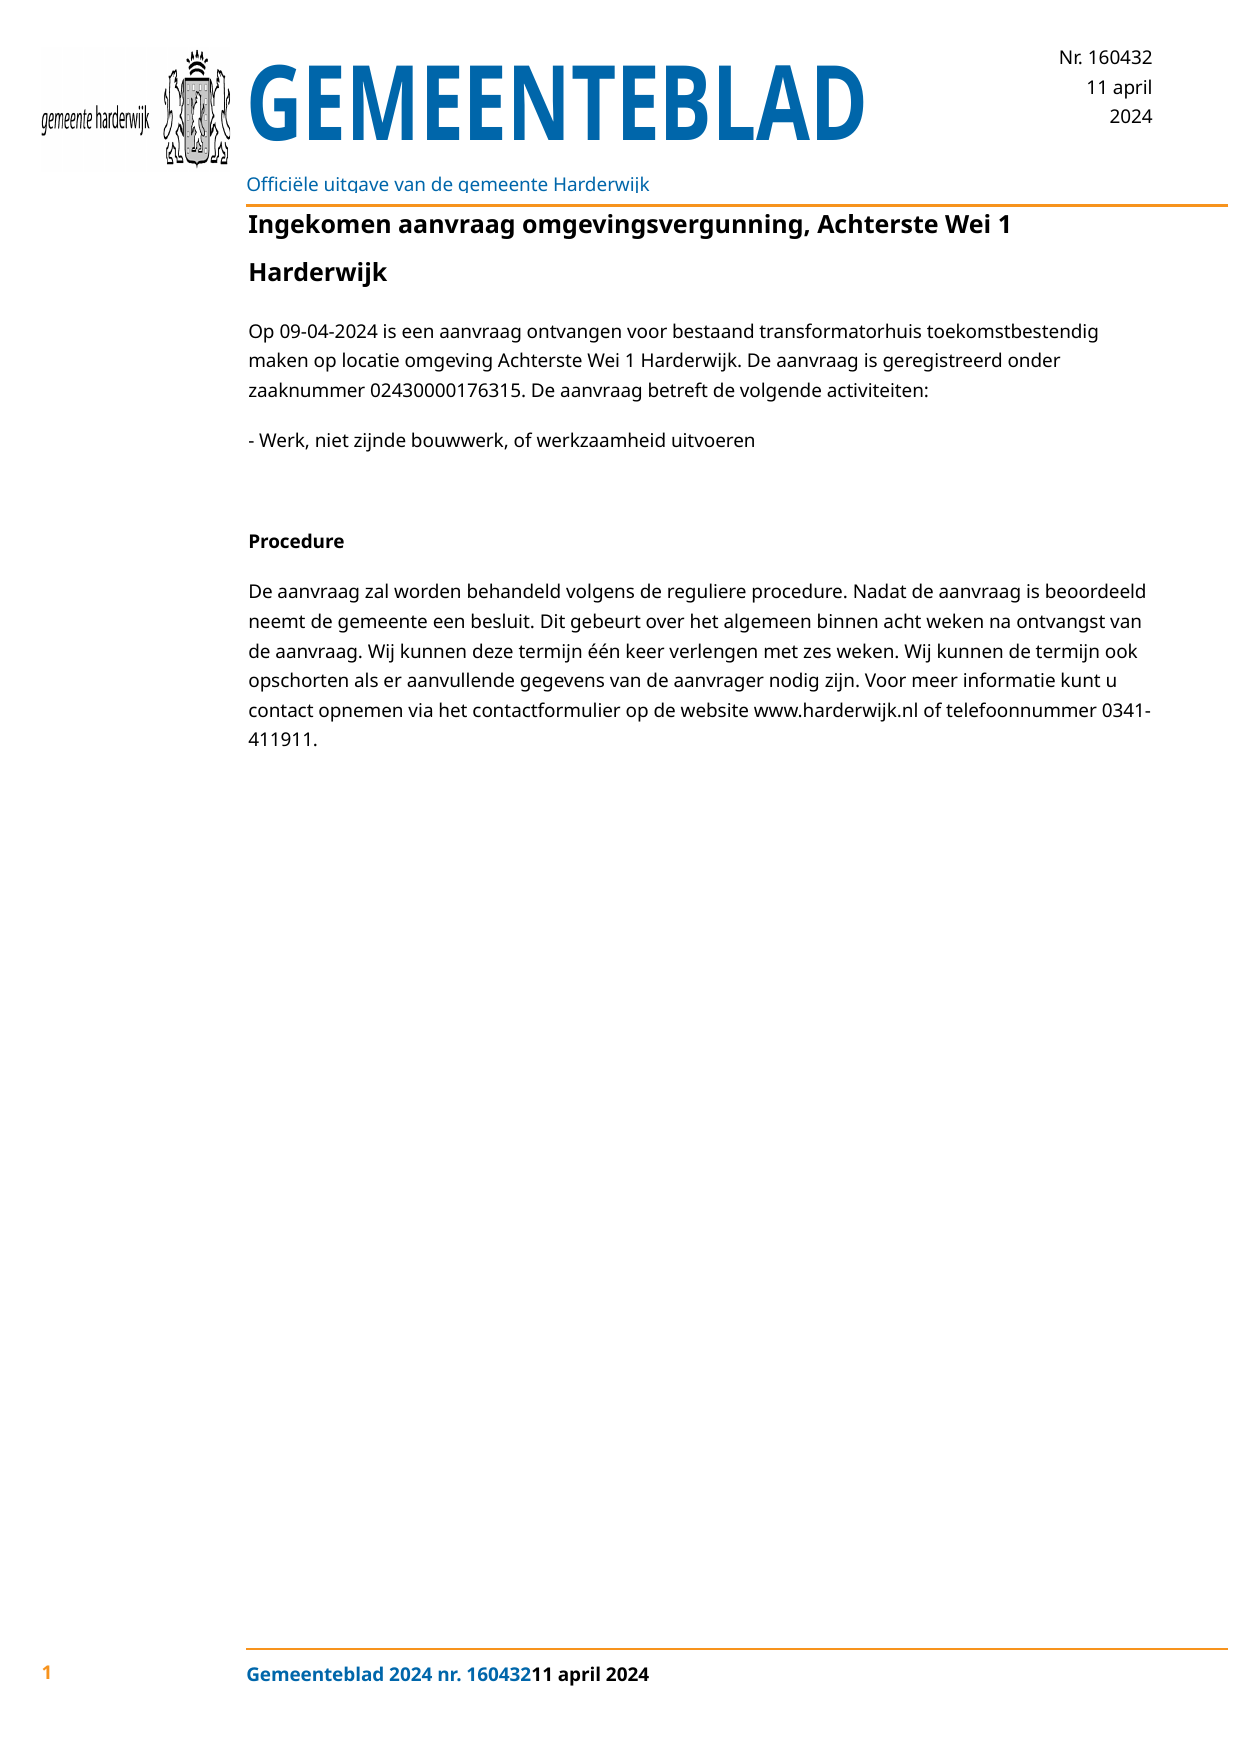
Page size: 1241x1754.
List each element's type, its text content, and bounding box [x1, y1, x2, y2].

picture [41, 47, 231, 172]
text - Werk, niet zijnde bouwwerk, of werkzaamheid uitvoeren [248, 427, 1152, 453]
text De aanvraag zal worden behandeld volgens de reguliere procedure. Nadat de aanvraag is beoordeeld neemt de gemeente een besluit. Dit gebeurt over het algemeen binnen acht weken na ontvangst van de aanvraag. Wij kunnen deze termijn één keer verlengen met zes weken. Wij kunnen de termijn ook opschorten als er aanvullende gegevens van de aanvrager nodig zijn. Voor meer informatie kunt u contact opnemen via het contactformulier op de website www.harderwijk.nl of telefoonnummer 0341-411911. [248, 579, 1152, 752]
text Ingekomen aanvraag omgevingsvergunning, Achterste Wei 1 Harderwijk [248, 207, 1152, 288]
text Op 09-04-2024 is een aanvraag ontvangen voor bestaand transformatorhuis toekomstbestendig maken op locatie omgeving Achterste Wei 1 Harderwijk. De aanvraag is geregistreerd onder zaaknummer 02430000176315. De aanvraag betreft de volgende activiteiten: [248, 318, 1152, 403]
text Procedure [248, 528, 1152, 554]
